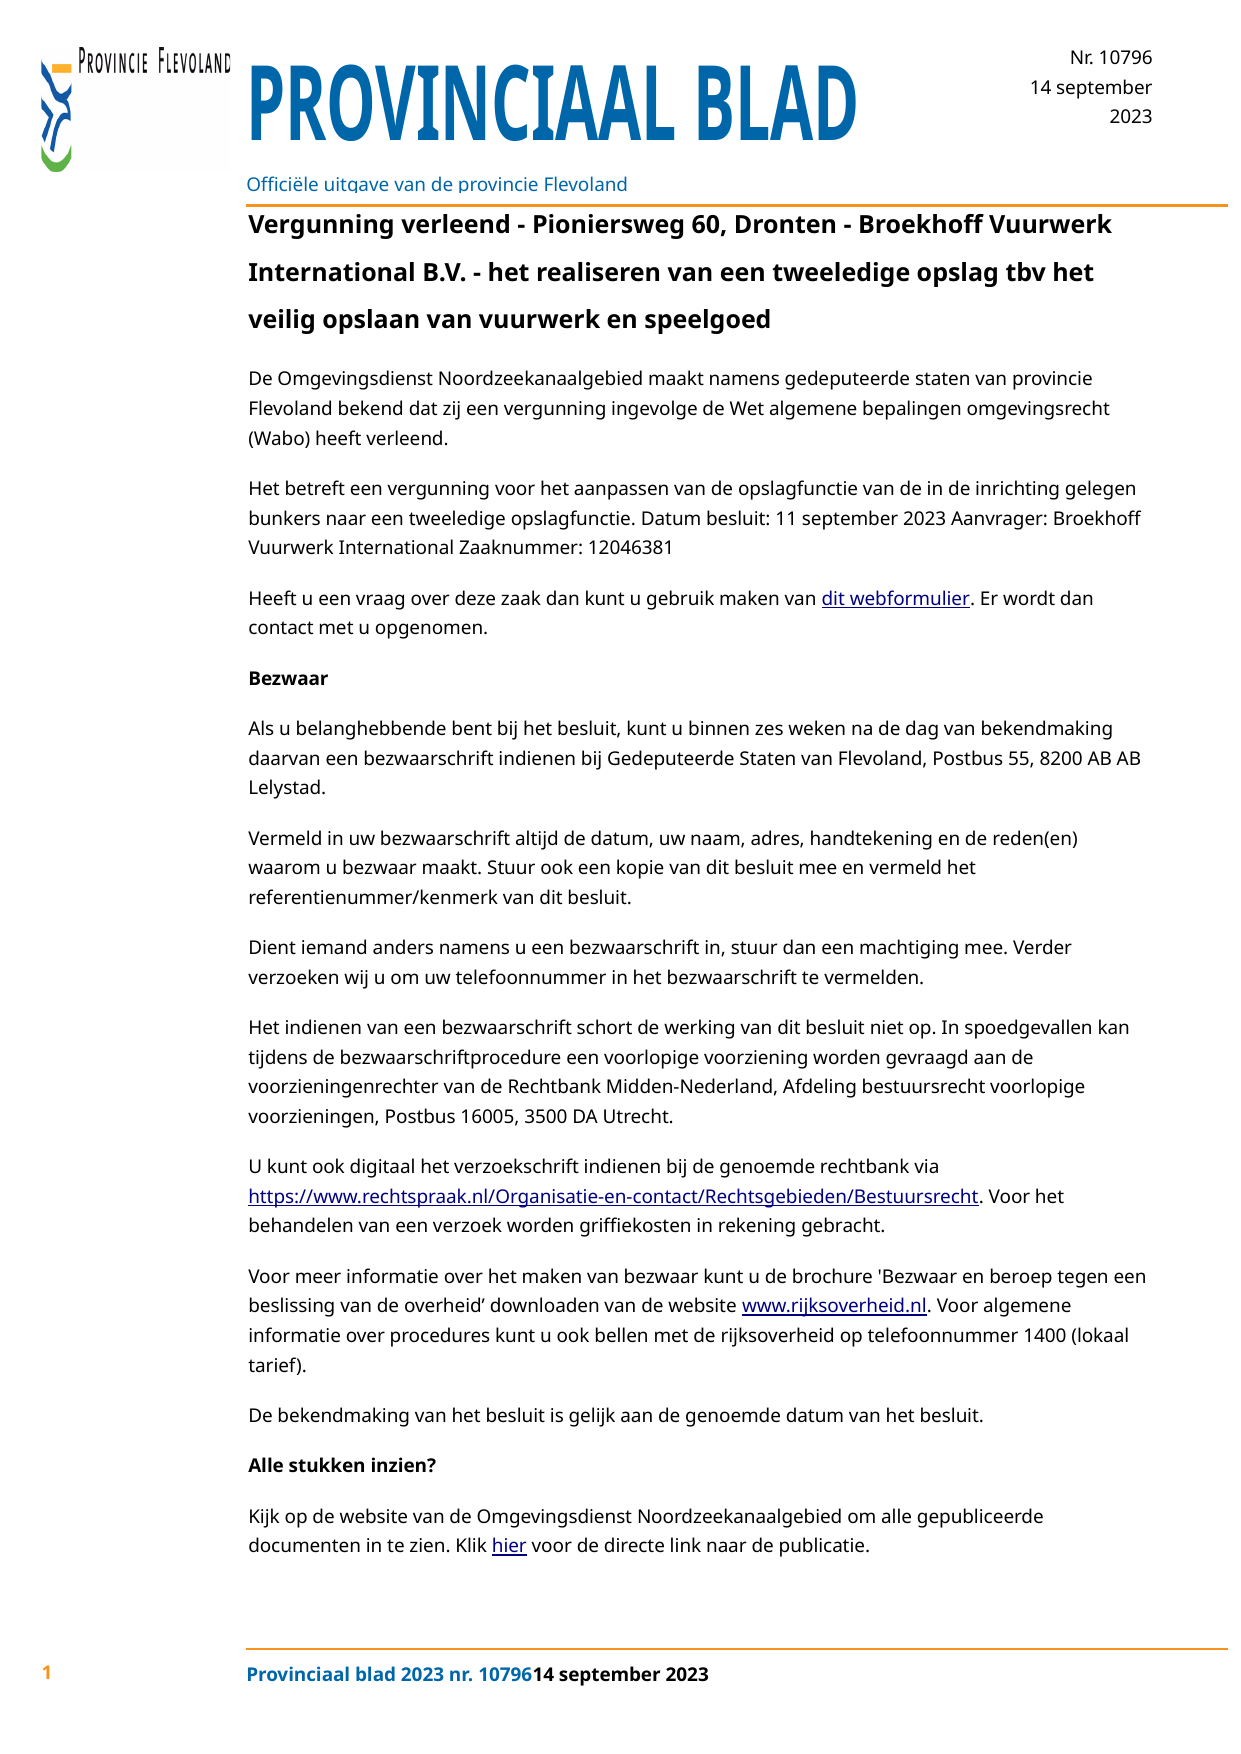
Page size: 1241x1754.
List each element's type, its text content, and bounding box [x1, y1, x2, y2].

text U kunt ook digitaal het verzoekschrift indienen bij de genoemde rechtbank via https://www.rechtspraak.nl/Organisatie-en-contact/Rechtsgebieden/Bestuursrecht. Voor het behandelen van een verzoek worden griffiekosten in rekening gebracht. [248, 1153, 1152, 1238]
text Het betreft een vergunning voor het aanpassen van de opslagfunctie van de in de inrichting gelegen bunkers naar een tweeledige opslagfunctie. Datum besluit: 11 september 2023 Aanvrager: Broekhoff Vuurwerk International Zaaknummer: 12046381 [248, 475, 1152, 560]
text Alle stukken inzien? [248, 1453, 1152, 1478]
text De Omgevingsdienst Noordzeekanaalgebied maakt namens gedeputeerde staten van provincie Flevoland bekend dat zij een vergunning ingevolge de Wet algemene bepalingen omgevingsrecht (Wabo) heeft verleend. [248, 366, 1152, 450]
text Heeft u een vraag over deze zaak dan kunt u gebruik maken van dit webformulier. Er wordt dan contact met u opgenomen. [248, 585, 1152, 640]
text Vermeld in uw bezwaarschrift altijd de datum, uw naam, adres, handtekening en de reden(en) waarom u bezwaar maakt. Stuur ook een kopie van dit besluit mee en vermeld het referentienummer/kenmerk van dit besluit. [248, 825, 1152, 909]
text Het indienen van een bezwaarschrift schort de werking van dit besluit niet op. In spoedgevallen kan tijdens de bezwaarschriftprocedure een voorlopige voorziening worden gevraagd aan de voorzieningenrechter van de Rechtbank Midden-Nederland, Afdeling bestuursrecht voorlopige voorzieningen, Postbus 16005, 3500 DA Utrecht. [248, 1014, 1152, 1129]
text Vergunning verleend - Pioniersweg 60, Dronten - Broekhoff Vuurwerk International B.V. - het realiseren van een tweeledige opslag tbv het veilig opslaan van vuurwerk en speelgoed [248, 207, 1152, 336]
picture [41, 47, 231, 172]
text Als u belanghebbende bent bij het besluit, kunt u binnen zes weken na de dag van bekendmaking daarvan een bezwaarschrift indienen bij Gedeputeerde Staten van Flevoland, Postbus 55, 8200 AB AB Lelystad. [248, 715, 1152, 800]
text Bezwaar [248, 665, 1152, 690]
text Kijk op de website van de Omgevingsdienst Noordzeekanaalgebied om alle gepubliceerde documenten in te zien. Klik hier voor de directe link naar de publicatie. [248, 1503, 1152, 1558]
text Dient iemand anders namens u een bezwaarschrift in, stuur dan een machtiging mee. Verder verzoeken wij u om uw telefoonnummer in het bezwaarschrift te vermelden. [248, 934, 1152, 989]
text Voor meer informatie over het maken van bezwaar kunt u de brochure 'Bezwaar en beroep tegen een beslissing van de overheid’ downloaden van de website www.rijksoverheid.nl. Voor algemene informatie over procedures kunt u ook bellen met de rijksoverheid op telefoonnummer 1400 (lokaal tarief). [248, 1263, 1152, 1377]
text De bekendmaking van het besluit is gelijk aan de genoemde datum van het besluit. [248, 1402, 1152, 1428]
